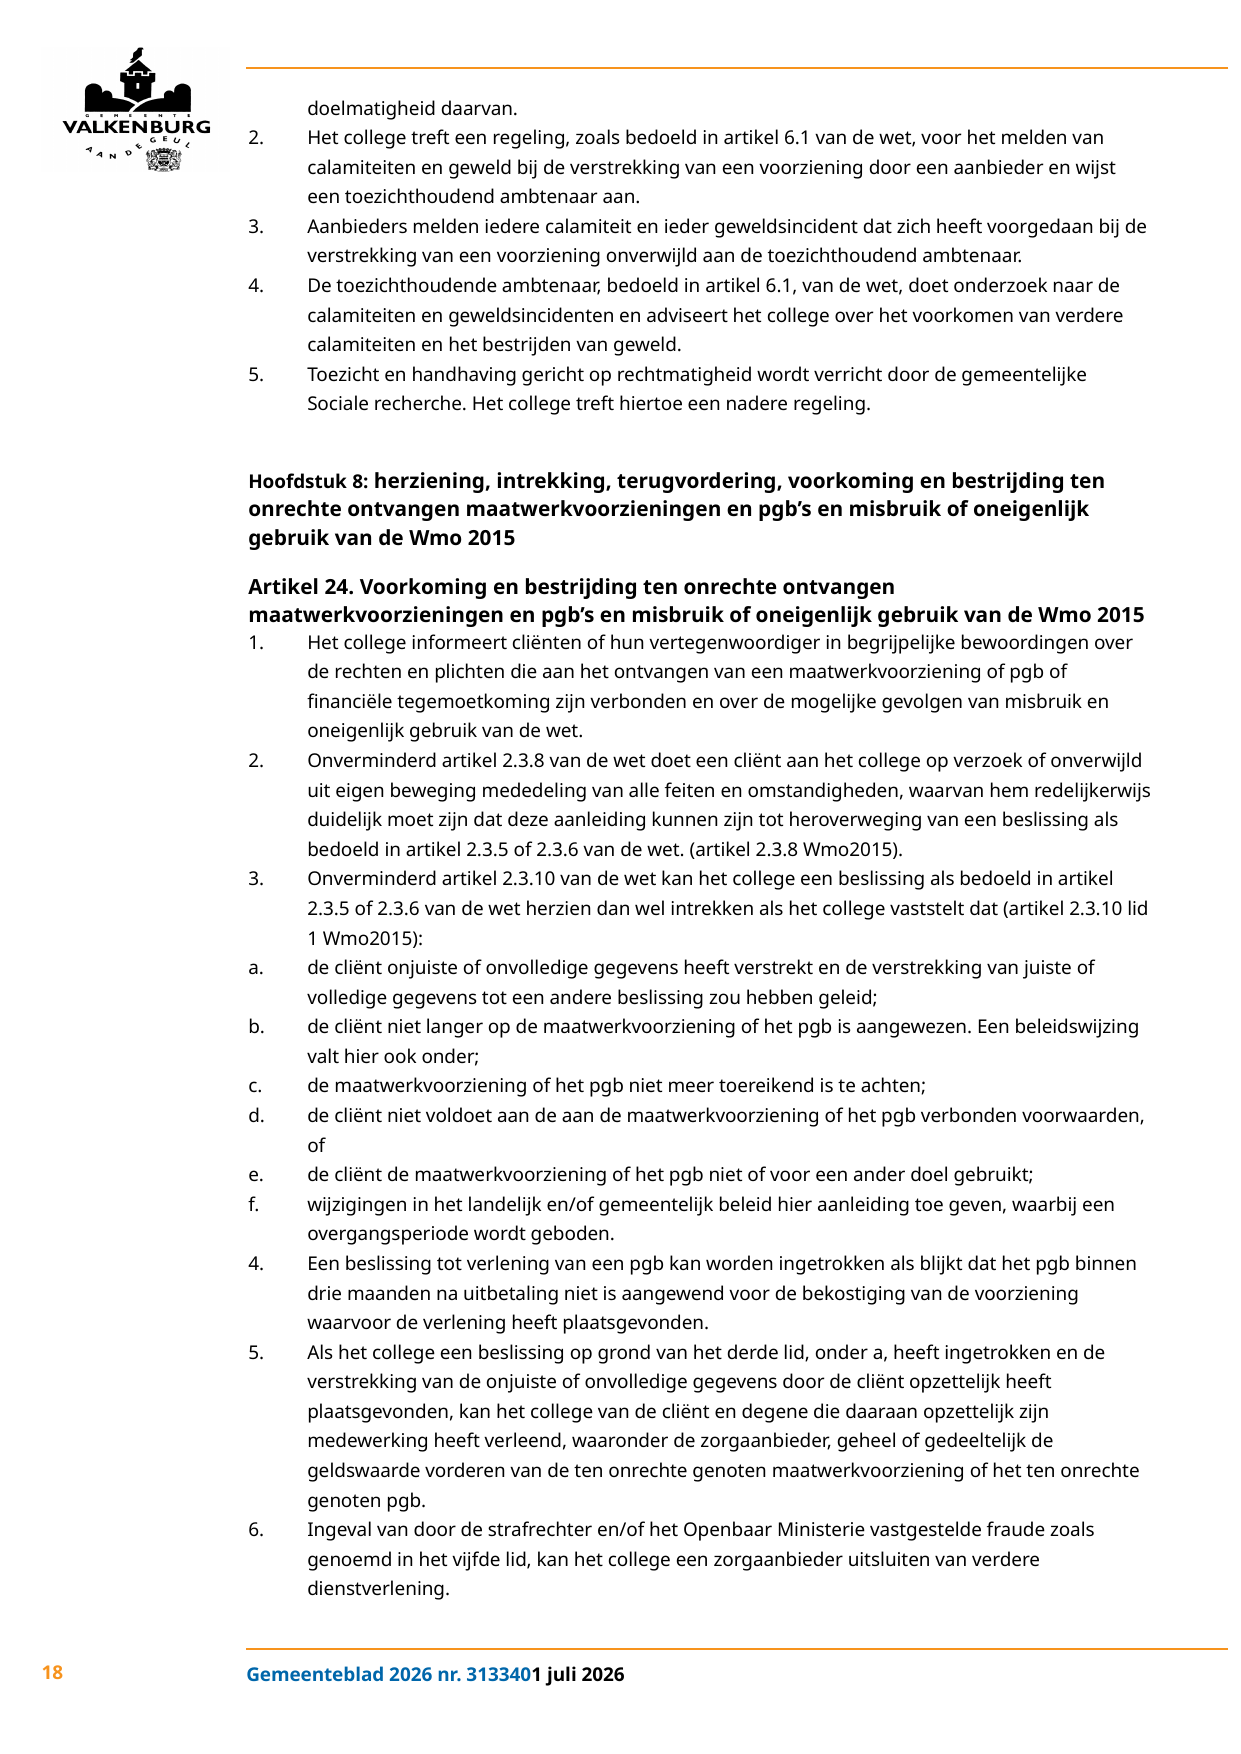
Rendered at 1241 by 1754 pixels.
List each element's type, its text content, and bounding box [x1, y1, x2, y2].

list de cliënt onjuiste of onvolledige gegevens heeft verstrekt en de verstrekking van juiste of volledige gegevens tot een andere beslissing zou hebben geleid; [248, 954, 1152, 1009]
list de cliënt niet langer op de maatwerkvoorziening of het pgb is aangewezen. Een beleidswijzing valt hier ook onder; [248, 1013, 1152, 1069]
list De toezichthoudende ambtenaar, bedoeld in artikel 6.1, van de wet, doet onderzoek naar de calamiteiten en geweldsincidenten en adviseert het college over het voorkomen van verdere calamiteiten en het bestrijden van geweld. [248, 272, 1152, 357]
list doelmatigheid daarvan. [248, 95, 1152, 121]
list Aanbieders melden iedere calamiteit en ieder geweldsincident dat zich heeft voorgedaan bij de verstrekking van een voorziening onverwijld aan de toezichthoudend ambtenaar. [248, 213, 1152, 268]
list Een beslissing tot verlening van een pgb kan worden ingetrokken als blijkt dat het pgb binnen drie maanden na uitbetaling niet is aangewend voor de bekostiging van de voorziening waarvoor de verlening heeft plaatsgevonden. [248, 1250, 1152, 1335]
list Toezicht en handhaving gericht op rechtmatigheid wordt verricht door de gemeentelijke Sociale recherche. Het college treft hiertoe een nadere regeling. [248, 361, 1152, 416]
text Hoofdstuk 8: herziening, intrekking, terugvordering, voorkoming en bestrijding ten onrechte ontvangen maatwerkvoorzieningen en pgb’s en misbruik of oneigenlijk gebruik van de Wmo 2015 [248, 466, 1152, 551]
list Het college treft een regeling, zoals bedoeld in artikel 6.1 van de wet, voor het melden van calamiteiten en geweld bij de verstrekking van een voorziening door een aanbieder en wijst een toezichthoudend ambtenaar aan. [248, 124, 1152, 209]
list Het college informeert cliënten of hun vertegenwoordiger in begrijpelijke bewoordingen over de rechten en plichten die aan het ontvangen van een maatwerkvoorziening of pgb of financiële tegemoetkoming zijn verbonden en over de mogelijke gevolgen van misbruik en oneigenlijk gebruik van de wet. [248, 629, 1152, 743]
list Onverminderd artikel 2.3.8 van de wet doet een cliënt aan het college op verzoek of onverwijld uit eigen beweging mededeling van alle feiten en omstandigheden, waarvan hem redelijkerwijs duidelijk moet zijn dat deze aanleiding kunnen zijn tot heroverweging van een beslissing als bedoeld in artikel 2.3.5 of 2.3.6 van de wet. (artikel 2.3.8 Wmo2015). [248, 747, 1152, 862]
list Ingeval van door de strafrechter en/of het Openbaar Ministerie vastgestelde fraude zoals genoemd in het vijfde lid, kan het college een zorgaanbieder uitsluiten van verdere dienstverlening. [248, 1516, 1152, 1601]
list de maatwerkvoorziening of het pgb niet meer toereikend is te achten; [248, 1073, 1152, 1098]
list de cliënt de maatwerkvoorziening of het pgb niet of voor een ander doel gebruikt; [248, 1161, 1152, 1187]
list wijzigingen in het landelijk en/of gemeentelijk beleid hier aanleiding toe geven, waarbij een overgangsperiode wordt geboden. [248, 1191, 1152, 1246]
list Als het college een beslissing op grond van het derde lid, onder a, heeft ingetrokken en de verstrekking van de onjuiste of onvolledige gegevens door de cliënt opzettelijk heeft plaatsgevonden, kan het college van de cliënt en degene die daaraan opzettelijk zijn medewerking heeft verleend, waaronder de zorgaanbieder, geheel of gedeeltelijk de geldswaarde vorderen van de ten onrechte genoten maatwerkvoorziening of het ten onrechte genoten pgb. [248, 1339, 1152, 1512]
list Onverminderd artikel 2.3.10 van de wet kan het college een beslissing als bedoeld in artikel 2.3.5 of 2.3.6 van de wet herzien dan wel intrekken als het college vaststelt dat (artikel 2.3.10 lid 1 Wmo2015): [248, 866, 1152, 950]
picture [41, 47, 231, 172]
list de cliënt niet voldoet aan de aan de maatwerkvoorziening of het pgb verbonden voorwaarden, of [248, 1102, 1152, 1157]
text Artikel 24. Voorkoming en bestrijding ten onrechte ontvangen maatwerkvoorzieningen en pgb’s en misbruik of oneigenlijk gebruik van de Wmo 2015 [248, 572, 1152, 629]
